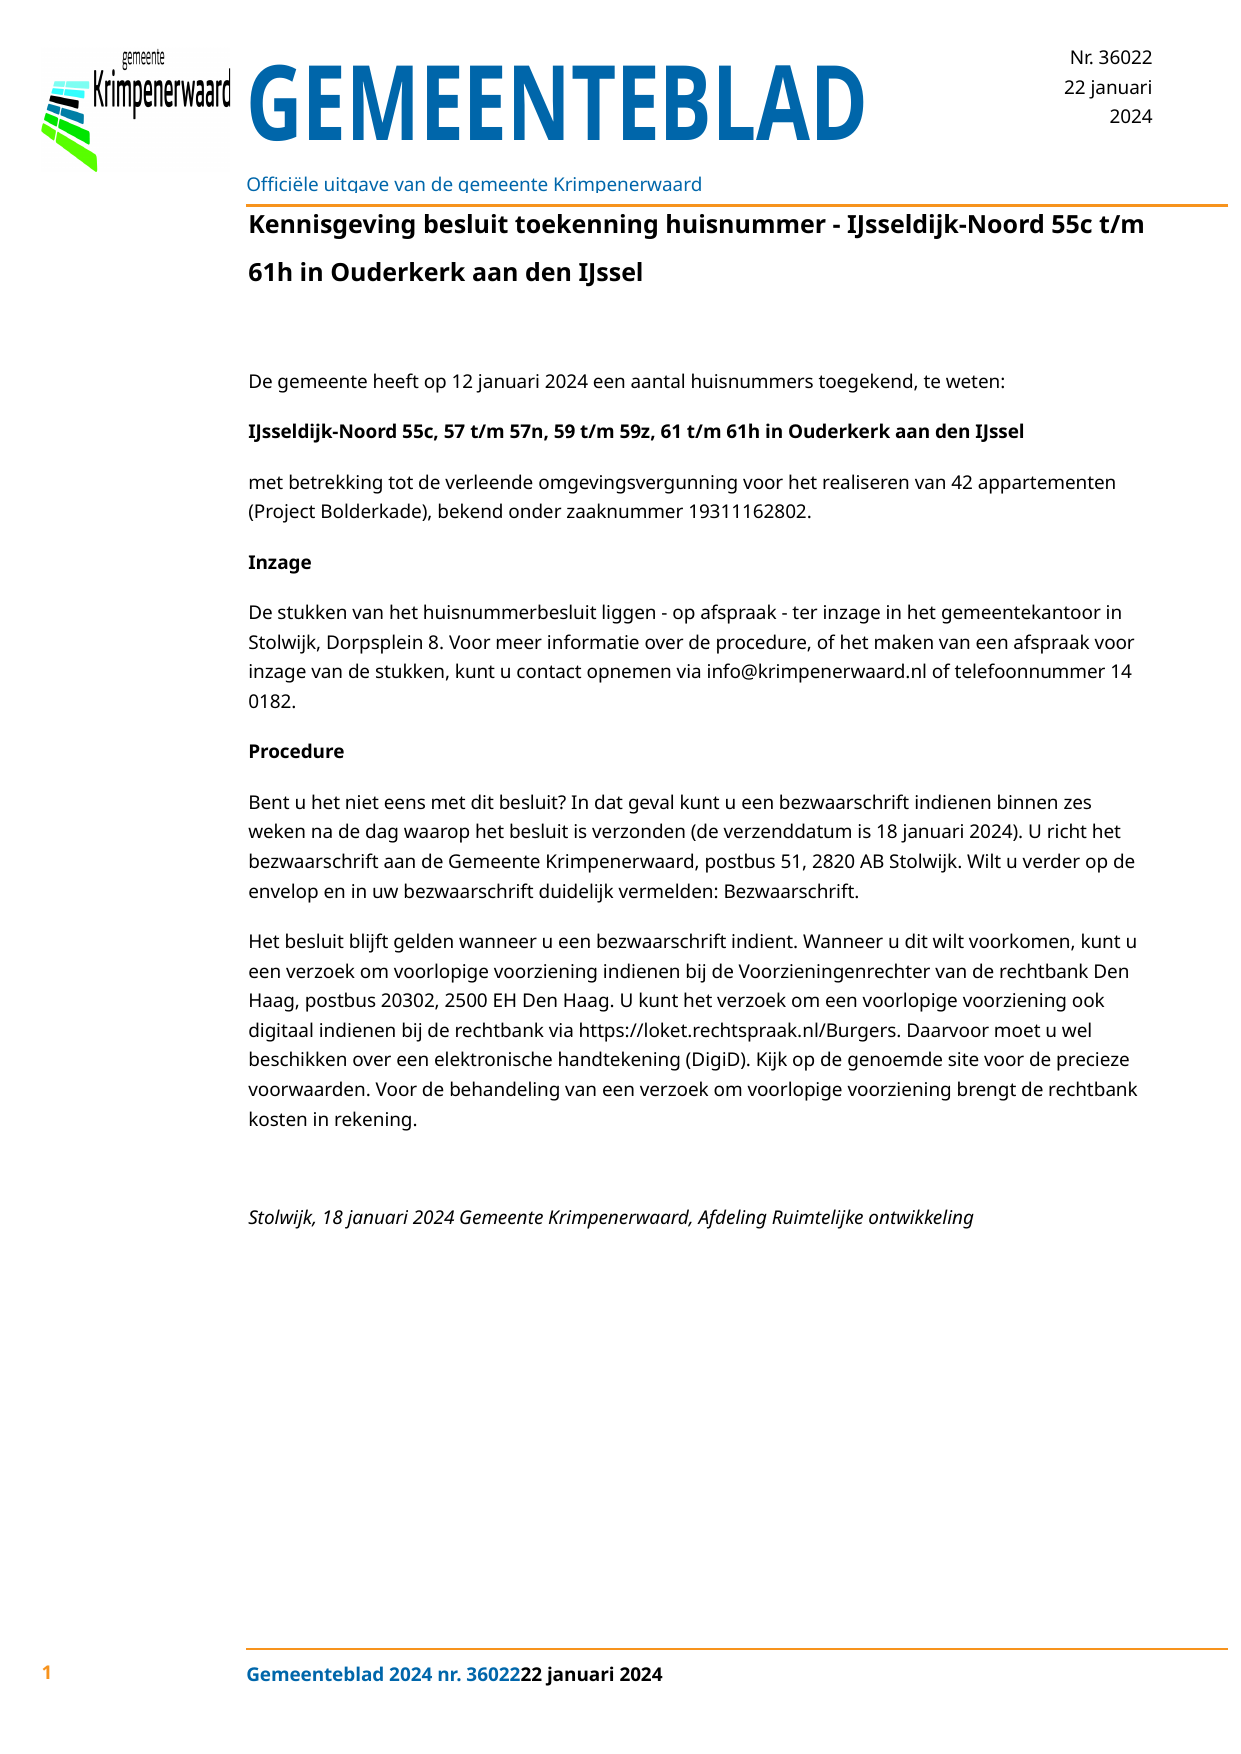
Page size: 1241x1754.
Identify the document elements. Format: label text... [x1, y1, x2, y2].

text De stukken van het huisnummerbesluit liggen - op afspraak - ter inzage in het gemeentekantoor in Stolwijk, Dorpsplein 8. Voor meer informatie over de procedure, of het maken van een afspraak voor inzage van de stukken, kunt u contact opnemen via info@krimpenerwaard.nl of telefoonnummer 14 0182. [248, 599, 1152, 714]
text De gemeente heeft op 12 januari 2024 een aantal huisnummers toegekend, te weten: [248, 368, 1152, 394]
text IJsseldijk-Noord 55c, 57 t/m 57n, 59 t/m 59z, 61 t/m 61h in Ouderkerk aan den IJssel [248, 419, 1152, 444]
text Kennisgeving besluit toekenning huisnummer - IJsseldijk-Noord 55c t/m 61h in Ouderkerk aan den IJssel [248, 207, 1152, 288]
text met betrekking tot de verleende omgevingsvergunning voor het realiseren van 42 appartementen (Project Bolderkade), bekend onder zaaknummer 19311162802. [248, 469, 1152, 524]
picture [41, 47, 231, 172]
text Bent u het niet eens met dit besluit? In dat geval kunt u een bezwaarschrift indienen binnen zes weken na de dag waarop het besluit is verzonden (de verzenddatum is 18 januari 2024). U richt het bezwaarschrift aan de Gemeente Krimpenerwaard, postbus 51, 2820 AB Stolwijk. Wilt u verder op de envelop en in uw bezwaarschrift duidelijk vermelden: Bezwaarschrift. [248, 789, 1152, 904]
text Stolwijk, 18 januari 2024 Gemeente Krimpenerwaard, Afdeling Ruimtelijke ontwikkeling [248, 1204, 1152, 1230]
text Procedure [248, 739, 1152, 764]
text Het besluit blijft gelden wanneer u een bezwaarschrift indient. Wanneer u dit wilt voorkomen, kunt u een verzoek om voorlopige voorziening indienen bij de Voorzieningenrechter van de rechtbank Den Haag, postbus 20302, 2500 EH Den Haag. U kunt het verzoek om een voorlopige voorziening ook digitaal indienen bij de rechtbank via https://loket.rechtspraak.nl/Burgers. Daarvoor moet u wel beschikken over een elektronische handtekening (DigiD). Kijk op de genoemde site voor de precieze voorwaarden. Voor de behandeling van een verzoek om voorlopige voorziening brengt de rechtbank kosten in rekening. [248, 928, 1152, 1132]
text Inzage [248, 549, 1152, 575]
